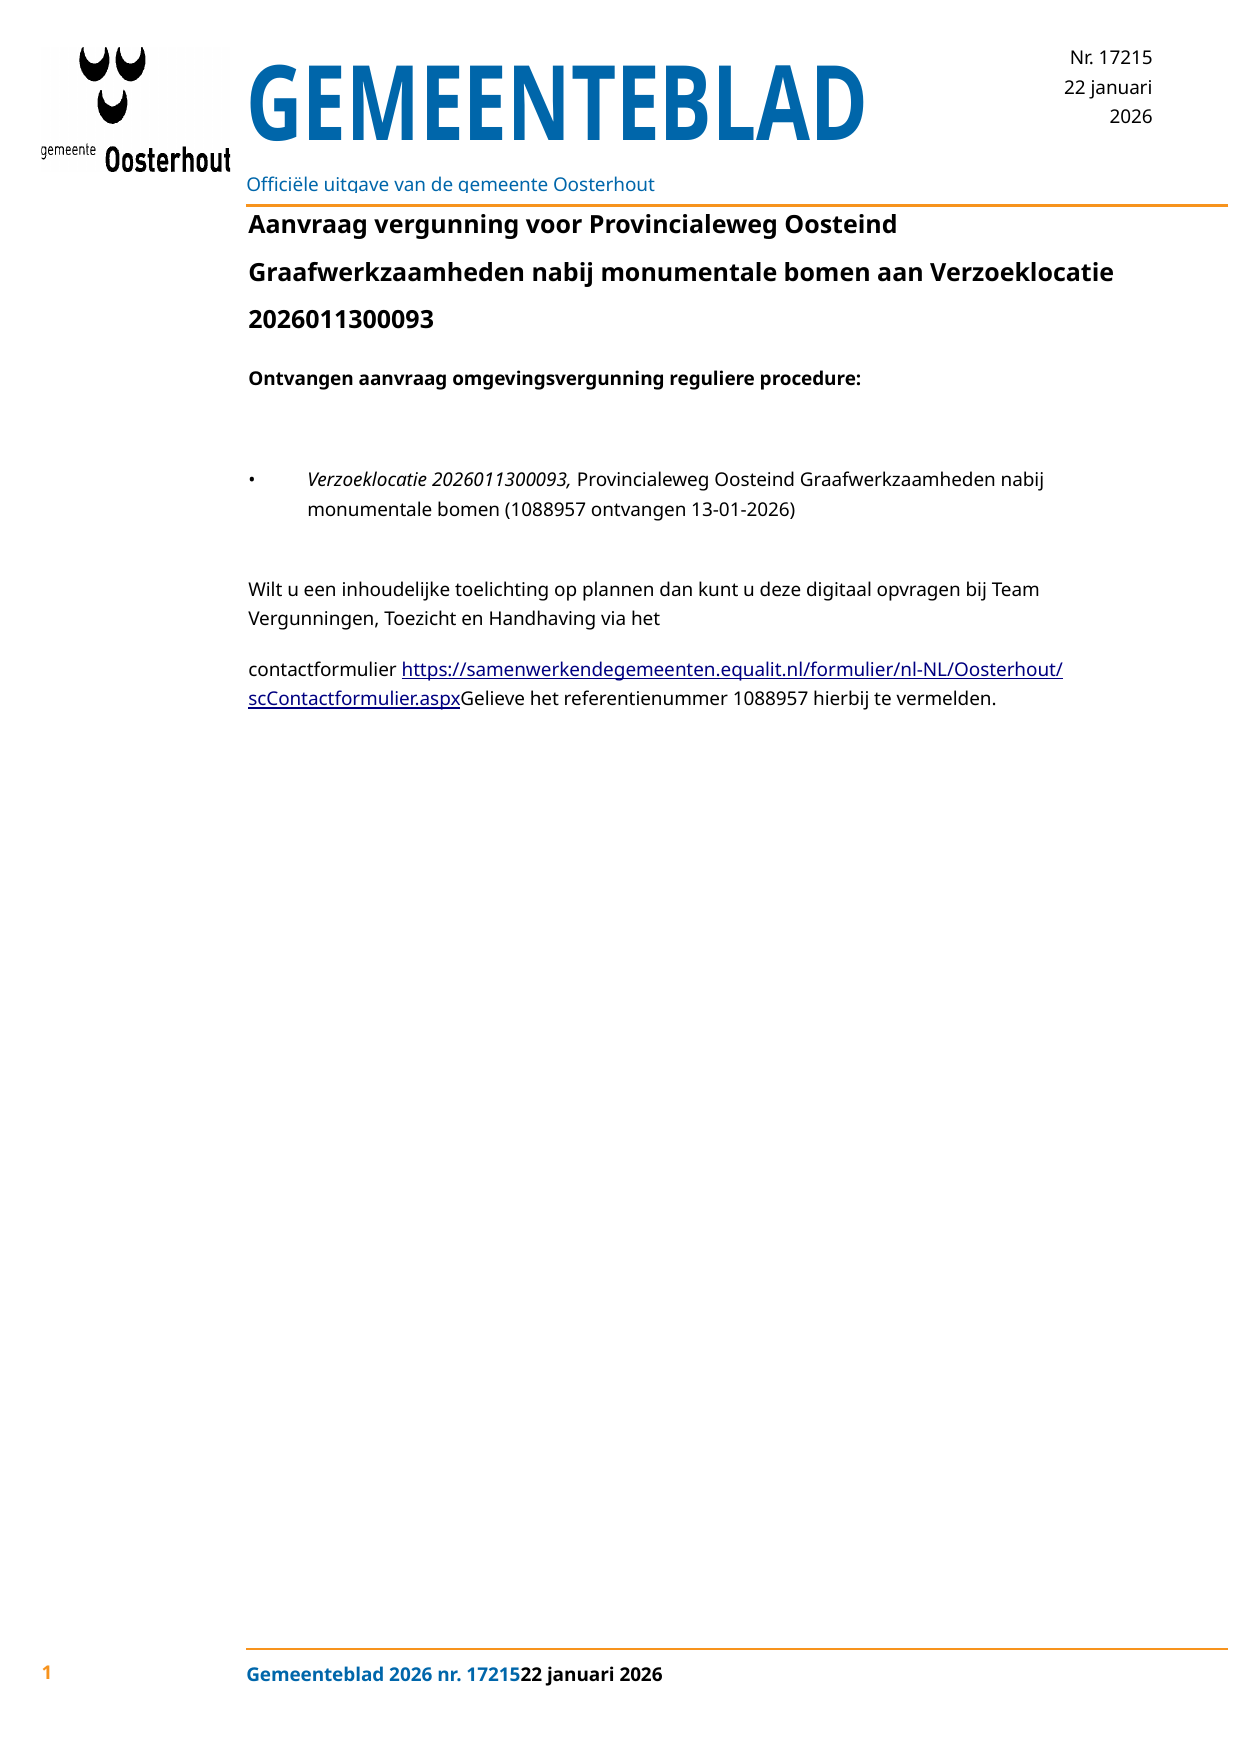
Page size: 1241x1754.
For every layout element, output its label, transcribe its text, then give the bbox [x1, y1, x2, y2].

text Aanvraag vergunning voor Provincialeweg Oosteind Graafwerkzaamheden nabij monumentale bomen aan Verzoeklocatie 2026011300093 [248, 207, 1152, 336]
text contactformulier https://samenwerkendegemeenten.equalit.nl/formulier/nl-NL/Oosterhout/scContactformulier.aspxGelieve het referentienummer 1088957 hierbij te vermelden. [248, 656, 1152, 711]
text Ontvangen aanvraag omgevingsvergunning reguliere procedure: [248, 366, 1152, 391]
text Wilt u een inhoudelijke toelichting op plannen dan kunt u deze digitaal opvragen bij Team Vergunningen, Toezicht en Handhaving via het [248, 576, 1152, 631]
list Verzoeklocatie 2026011300093, Provincialeweg Oosteind Graafwerkzaamheden nabij monumentale bomen (1088957 ontvangen 13-01-2026) [248, 466, 1152, 522]
picture [41, 47, 231, 172]
